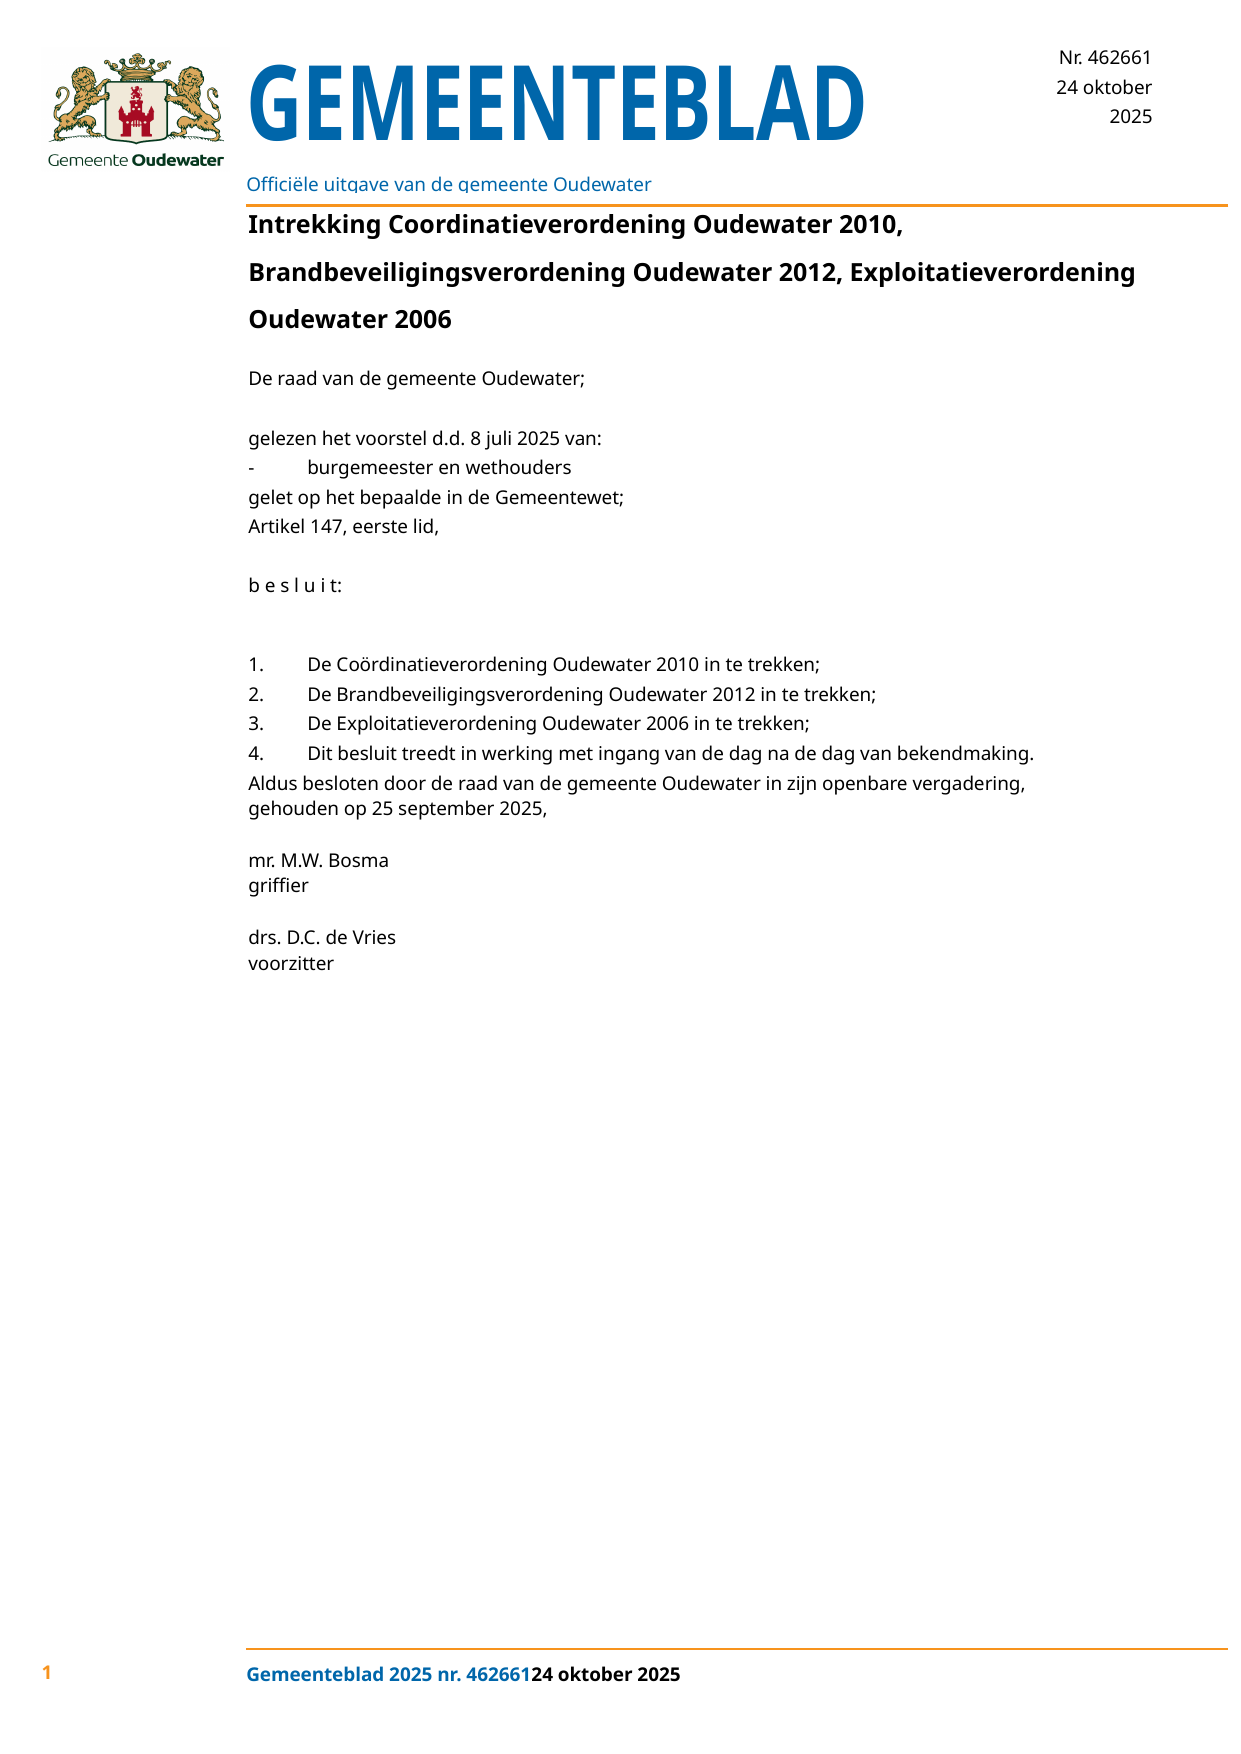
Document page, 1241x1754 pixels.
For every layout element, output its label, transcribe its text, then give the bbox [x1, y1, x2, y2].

text De raad van de gemeente Oudewater; [248, 366, 1152, 391]
list Dit besluit treedt in werking met ingang van de dag na de dag van bekendmaking. [248, 740, 1152, 766]
picture [41, 47, 231, 172]
text Artikel 147, eerste lid, [248, 513, 1152, 539]
text Aldus besloten door de raad van de gemeente Oudewater in zijn openbare vergadering, [248, 770, 1152, 796]
text gelezen het voorstel d.d. 8 juli 2025 van: [248, 425, 1152, 450]
text gelet op het bepaalde in de Gemeentewet; [248, 484, 1152, 509]
text gehouden op 25 september 2025, [248, 796, 1152, 821]
list burgemeester en wethouders [248, 454, 1152, 480]
list De Coördinatieverordening Oudewater 2010 in te trekken; [248, 651, 1152, 677]
text Intrekking Coordinatieverordening Oudewater 2010, Brandbeveiligingsverordening Oudewater 2012, Exploitatieverordening Oudewater 2006 [248, 207, 1152, 336]
text voorzitter [248, 950, 1152, 976]
text griffier [248, 873, 1152, 898]
text b e s l u i t: [248, 573, 1152, 598]
text drs. D.C. de Vries [248, 924, 1152, 950]
list De Exploitatieverordening Oudewater 2006 in te trekken; [248, 711, 1152, 736]
list De Brandbeveiligingsverordening Oudewater 2012 in te trekken; [248, 681, 1152, 707]
text mr. M.W. Bosma [248, 847, 1152, 873]
